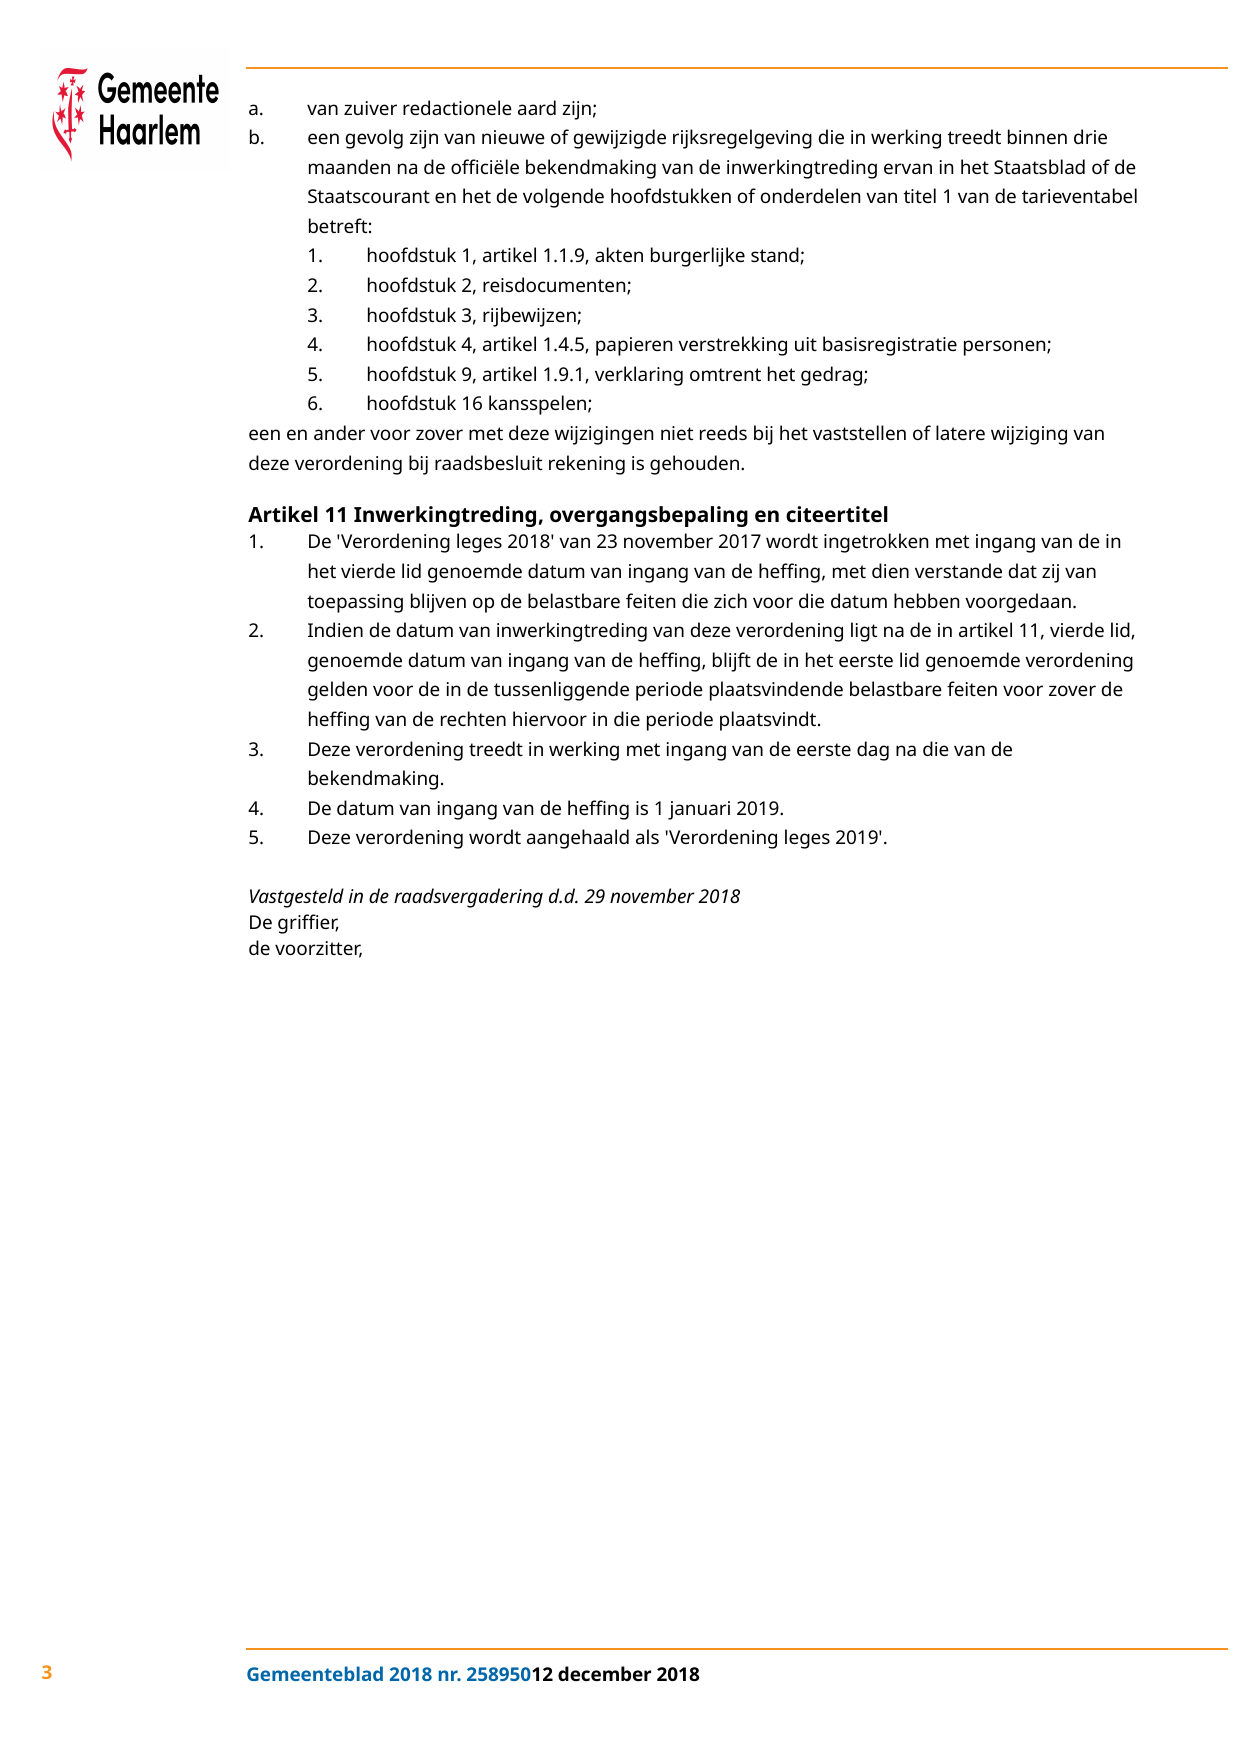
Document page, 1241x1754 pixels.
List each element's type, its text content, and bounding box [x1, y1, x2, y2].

list hoofdstuk 9, artikel 1.9.1, verklaring omtrent het gedrag; [307, 361, 1152, 387]
list hoofdstuk 1, artikel 1.1.9, akten burgerlijke stand; [307, 243, 1152, 268]
list een gevolg zijn van nieuwe of gewijzigde rijksregelgeving die in werking treedt binnen drie maanden na de officiële bekendmaking van de inwerkingtreding ervan in het Staatsblad of de Staatscourant en het de volgende hoofdstukken of onderdelen van titel 1 van de tarieventabel betreft: [248, 124, 1152, 239]
text De griffier, [248, 909, 1152, 935]
text de voorzitter, [248, 935, 1152, 961]
list hoofdstuk 3, rijbewijzen; [307, 302, 1152, 328]
text een en ander voor zover met deze wijzigingen niet reeds bij het vaststellen of latere wijziging van deze verordening bij raadsbesluit rekening is gehouden. [248, 420, 1152, 476]
list Deze verordening wordt aangehaald als 'Verordening leges 2019'. [248, 824, 1152, 850]
list De 'Verordening leges 2018' van 23 november 2017 wordt ingetrokken met ingang van de in het vierde lid genoemde datum van ingang van de heffing, met dien verstande dat zij van toepassing blijven op de belastbare feiten die zich voor die datum hebben voorgedaan. [248, 529, 1152, 613]
text Vastgesteld in de raadsvergadering d.d. 29 november 2018 [248, 884, 1152, 909]
text Artikel 11 Inwerkingtreding, overgangsbepaling en citeertitel [248, 500, 1152, 529]
list hoofdstuk 16 kansspelen; [307, 391, 1152, 416]
list De datum van ingang van de heffing is 1 januari 2019. [248, 795, 1152, 821]
list Deze verordening treedt in werking met ingang van de eerste dag na die van de bekendmaking. [248, 736, 1152, 791]
list hoofdstuk 4, artikel 1.4.5, papieren verstrekking uit basisregistratie personen; [307, 331, 1152, 357]
list Indien de datum van inwerkingtreding van deze verordening ligt na de in artikel 11, vierde lid, genoemde datum van ingang van de heffing, blijft de in het eerste lid genoemde verordening gelden voor de in de tussenliggende periode plaatsvindende belastbare feiten voor zover de heffing van de rechten hiervoor in die periode plaatsvindt. [248, 617, 1152, 732]
list hoofdstuk 2, reisdocumenten; [307, 272, 1152, 298]
picture [41, 47, 231, 172]
list van zuiver redactionele aard zijn; [248, 95, 1152, 121]
